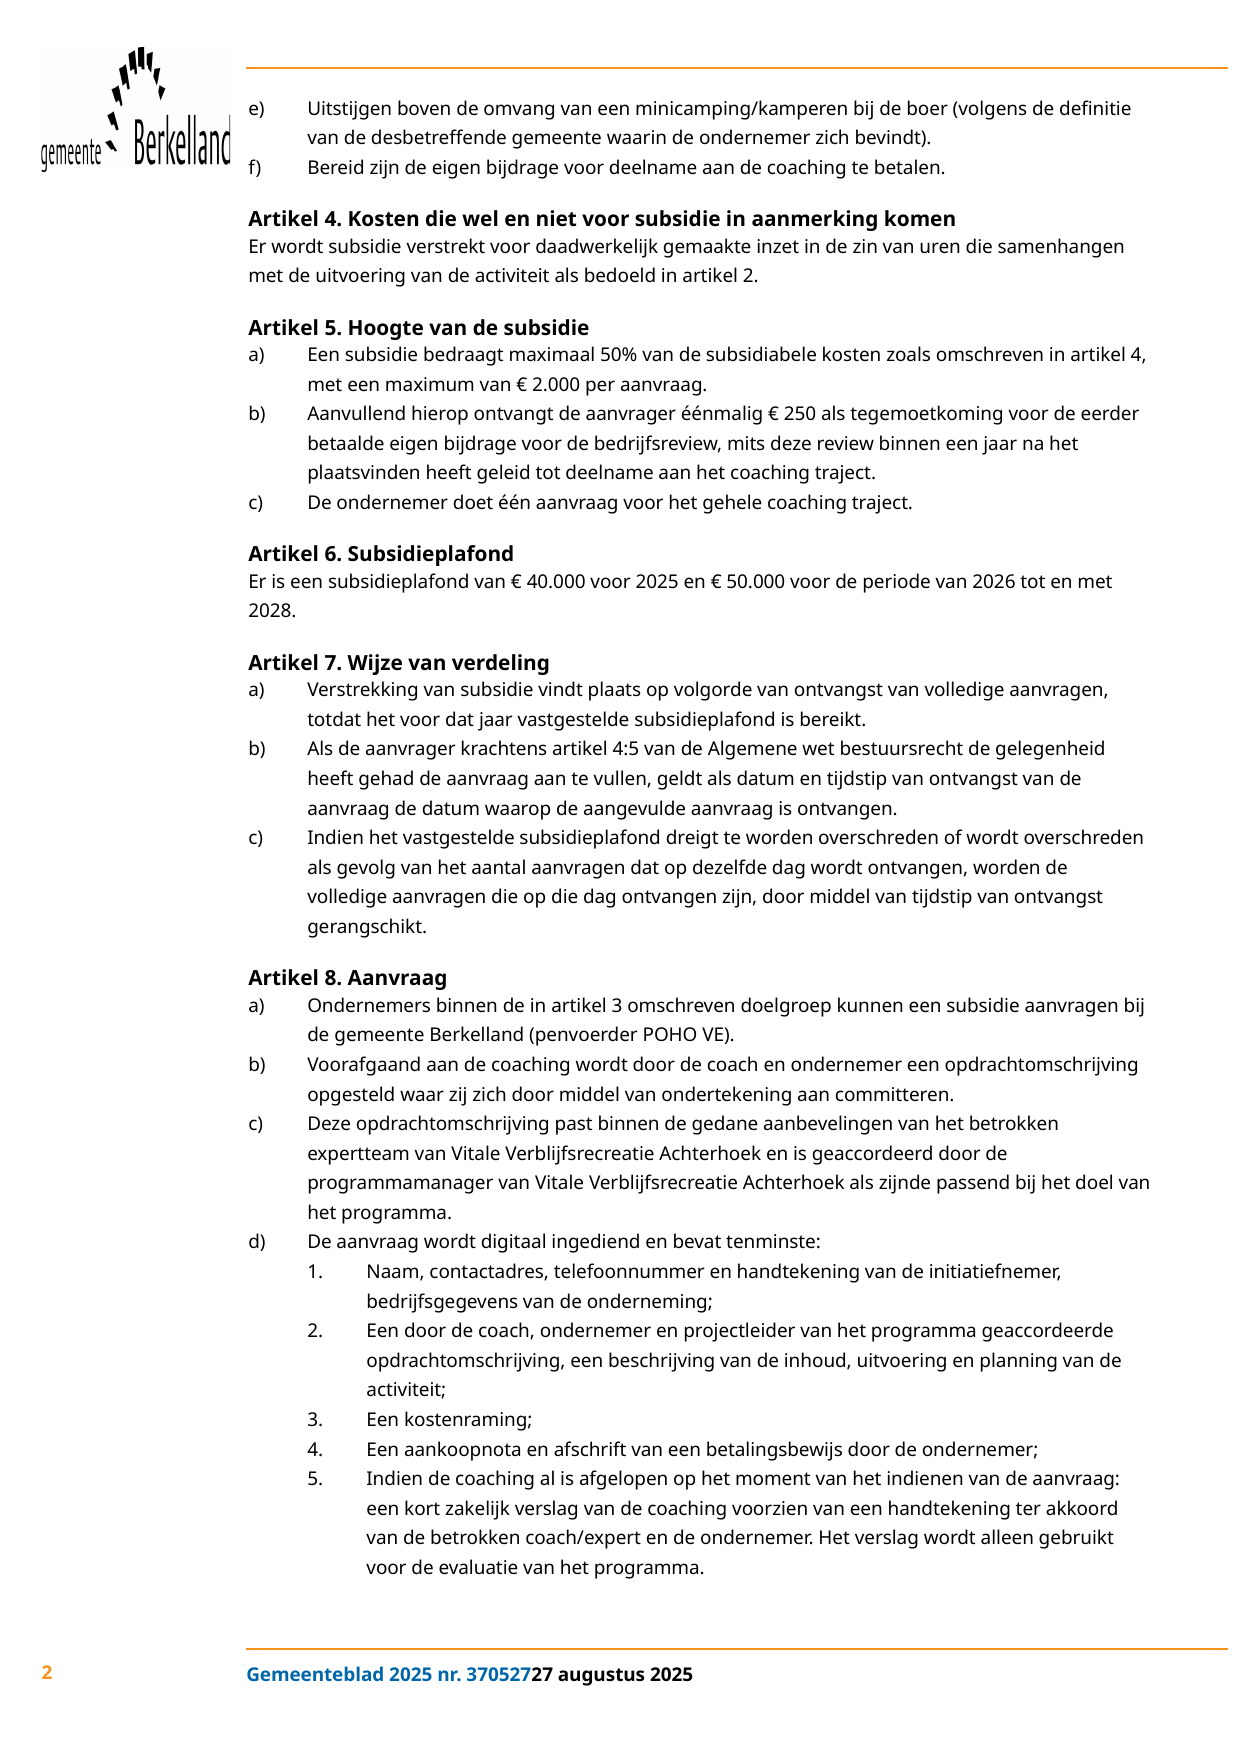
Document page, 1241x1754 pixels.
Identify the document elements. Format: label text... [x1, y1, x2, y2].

list Bereid zijn de eigen bijdrage voor deelname aan de coaching te betalen. [248, 154, 1152, 180]
list Naam, contactadres, telefoonnummer en handtekening van de initiatiefnemer, bedrijfsgegevens van de onderneming; [307, 1258, 1152, 1313]
list Deze opdrachtomschrijving past binnen de gedane aanbevelingen van het betrokken expertteam van Vitale Verblijfsrecreatie Achterhoek en is geaccordeerd door de programmamanager van Vitale Verblijfsrecreatie Achterhoek als zijnde passend bij het doel van het programma. [248, 1110, 1152, 1225]
list Ondernemers binnen de in artikel 3 omschreven doelgroep kunnen een subsidie aanvragen bij de gemeente Berkelland (penvoerder POHO VE). [248, 992, 1152, 1047]
list Een subsidie bedraagt maximaal 50% van de subsidiabele kosten zoals omschreven in artikel 4, met een maximum van € 2.000 per aanvraag. [248, 341, 1152, 397]
text Artikel 7. Wijze van verdeling [248, 648, 1152, 676]
picture [41, 47, 231, 172]
list Een kostenraming; [307, 1406, 1152, 1432]
list Uitstijgen boven de omvang van een minicamping/kamperen bij de boer (volgens de definitie van de desbetreffende gemeente waarin de ondernemer zich bevindt). [248, 95, 1152, 150]
list Indien de coaching al is afgelopen op het moment van het indienen van de aanvraag: een kort zakelijk verslag van de coaching voorzien van een handtekening ter akkoord van de betrokken coach/expert en de ondernemer. Het verslag wordt alleen gebruikt voor de evaluatie van het programma. [307, 1465, 1152, 1580]
list Voorafgaand aan de coaching wordt door de coach en ondernemer een opdrachtomschrijving opgesteld waar zij zich door middel van ondertekening aan committeren. [248, 1051, 1152, 1106]
list Indien het vastgestelde subsidieplafond dreigt te worden overschreden of wordt overschreden als gevolg van het aantal aanvragen dat op dezelfde dag wordt ontvangen, worden de volledige aanvragen die op die dag ontvangen zijn, door middel van tijdstip van ontvangst gerangschikt. [248, 824, 1152, 939]
list Als de aanvrager krachtens artikel 4:5 van de Algemene wet bestuursrecht de gelegenheid heeft gehad de aanvraag aan te vullen, geldt als datum en tijdstip van ontvangst van de aanvraag de datum waarop de aangevulde aanvraag is ontvangen. [248, 736, 1152, 821]
list De ondernemer doet één aanvraag voor het gehele coaching traject. [248, 489, 1152, 515]
list Aanvullend hierop ontvangt de aanvrager éénmalig € 250 als tegemoetkoming voor de eerder betaalde eigen bijdrage voor de bedrijfsreview, mits deze review binnen een jaar na het plaatsvinden heeft geleid tot deelname aan het coaching traject. [248, 400, 1152, 485]
text Artikel 8. Aanvraag [248, 963, 1152, 992]
list De aanvraag wordt digitaal ingediend en bevat tenminste: [248, 1229, 1152, 1254]
text Artikel 4. Kosten die wel en niet voor subsidie in aanmerking komen [248, 204, 1152, 233]
list Verstrekking van subsidie vindt plaats op volgorde van ontvangst van volledige aanvragen, totdat het voor dat jaar vastgestelde subsidieplafond is bereikt. [248, 676, 1152, 732]
text Artikel 5. Hoogte van de subsidie [248, 313, 1152, 341]
text Er wordt subsidie verstrekt voor daadwerkelijk gemaakte inzet in de zin van uren die samenhangen met de uitvoering van de activiteit als bedoeld in artikel 2. [248, 233, 1152, 288]
list Een aankoopnota en afschrift van een betalingsbewijs door de ondernemer; [307, 1436, 1152, 1461]
text Artikel 6. Subsidieplafond [248, 539, 1152, 568]
list Een door de coach, ondernemer en projectleider van het programma geaccordeerde opdrachtomschrijving, een beschrijving van de inhoud, uitvoering en planning van de activiteit; [307, 1317, 1152, 1402]
text Er is een subsidieplafond van € 40.000 voor 2025 en € 50.000 voor de periode van 2026 tot en met 2028. [248, 568, 1152, 623]
